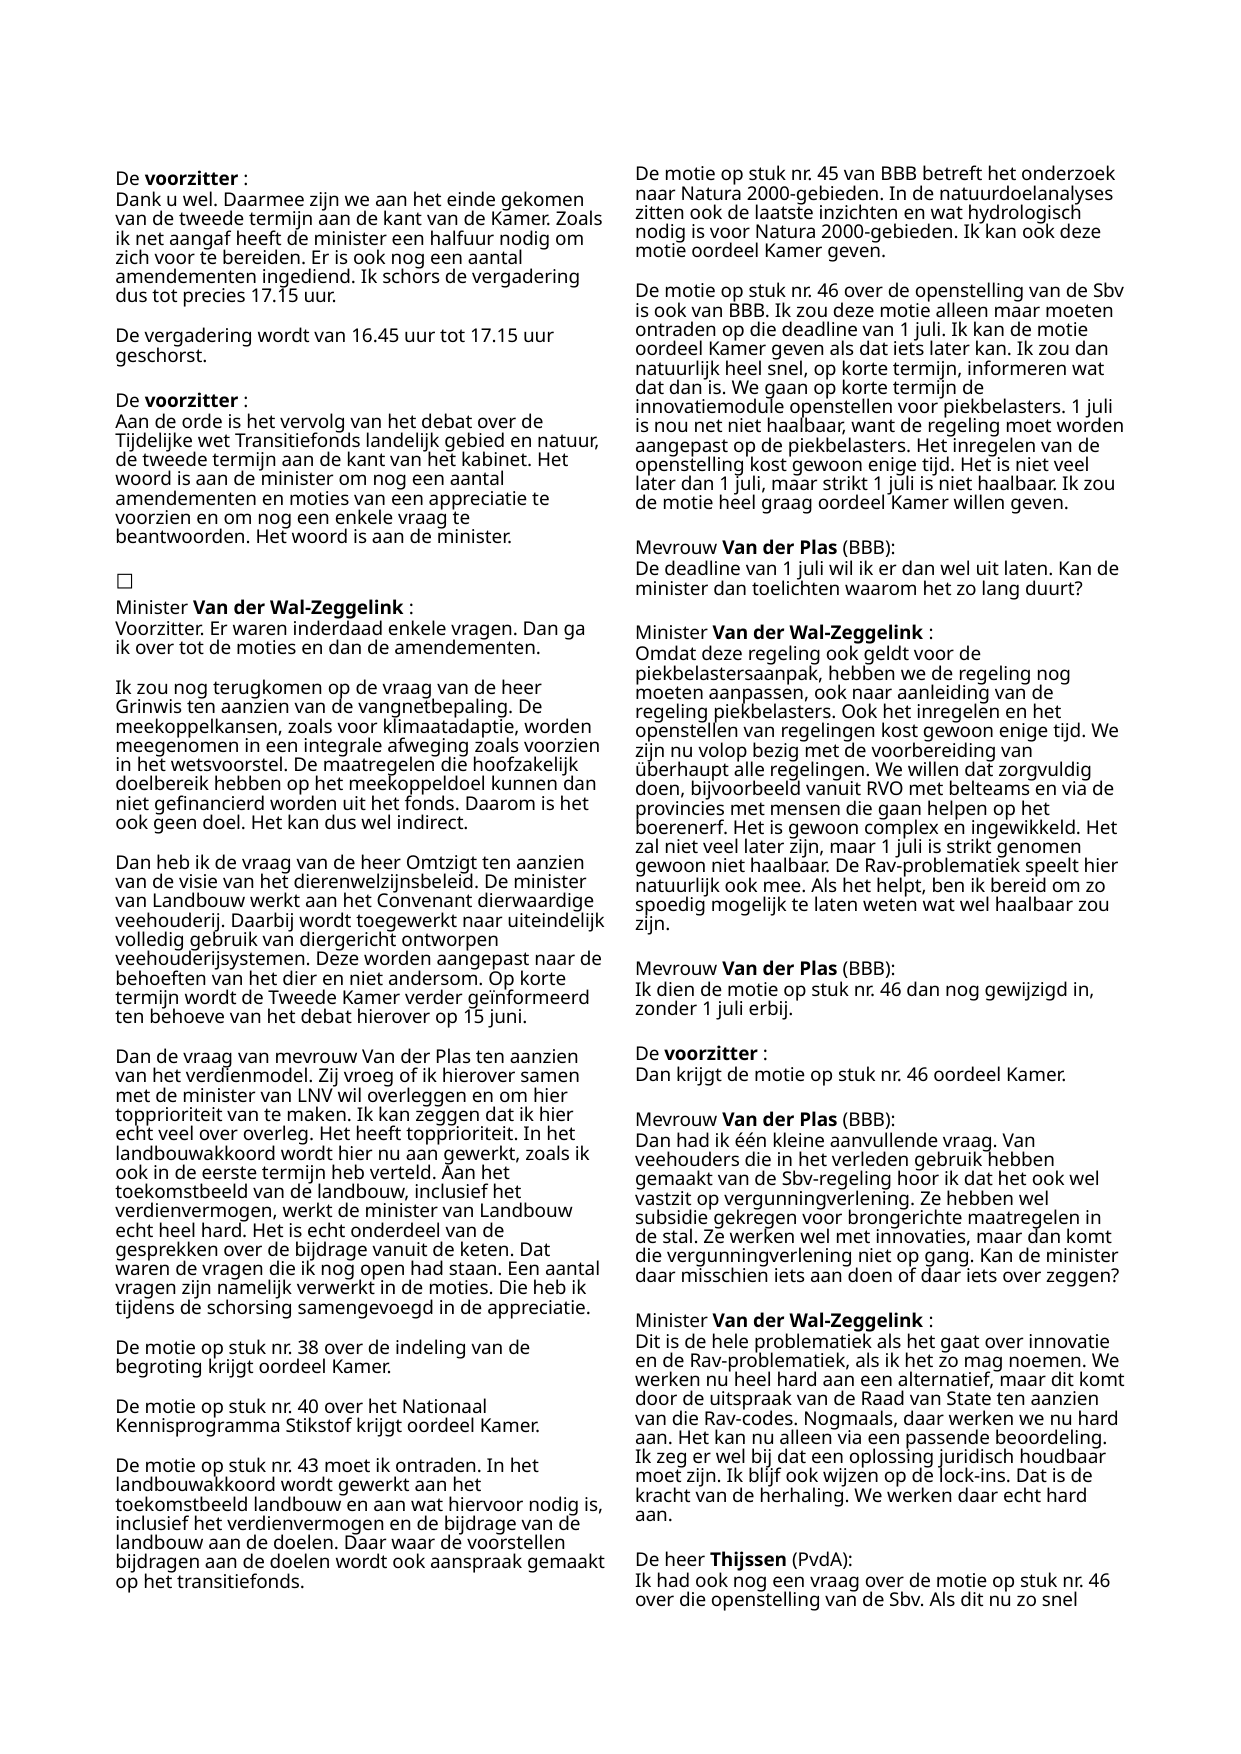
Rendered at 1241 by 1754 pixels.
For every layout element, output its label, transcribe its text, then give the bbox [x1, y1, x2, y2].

text Omdat deze regeling ook geldt voor de piekbelastersaanpak, hebben we de regeling nog moeten aanpassen, ook naar aanleiding van de regeling piekbelasters. Ook het inregelen en het openstellen van regelingen kost gewoon enige tijd. We zijn nu volop bezig met de voorbereiding van überhaupt alle regelingen. We willen dat zorgvuldig doen, bijvoorbeeld vanuit RVO met belteams en via de provincies met mensen die gaan helpen op het boerenerf. Het is gewoon complex en ingewikkeld. Het zal niet veel later zijn, maar 1 juli is strikt genomen gewoon niet haalbaar. De Rav-problematiek speelt hier natuurlijk ook mee. Als het helpt, ben ik bereid om zo spoedig mogelijk te laten weten wat wel haalbaar zou zijn. [635, 645, 1125, 934]
text De voorzitter : [115, 165, 605, 191]
text Mevrouw Van der Plas (BBB): [635, 955, 1125, 981]
text De deadline van 1 juli wil ik er dan wel uit laten. Kan de minister dan toelichten waarom het zo lang duurt? [635, 560, 1125, 599]
text Minister Van der Wal-Zeggelink : [115, 594, 605, 620]
text Minister Van der Wal-Zeggelink : [635, 619, 1125, 645]
text Ik had ook nog een vraag over de motie op stuk nr. 46 over die openstelling van de Sbv. Als dit nu zo snel [635, 1572, 1125, 1610]
text De motie op stuk nr. 43 moet ik ontraden. In het landbouwakkoord wordt gewerkt aan het toekomstbeeld landbouw en aan wat hiervoor nodig is, inclusief het verdienvermogen en de bijdrage van de landbouw aan de doelen. Daar waar de voorstellen bijdragen aan de doelen wordt ook aanspraak gemaakt op het transitiefonds. [115, 1457, 605, 1592]
text Dit is de hele problematiek als het gaat over innovatie en de Rav-problematiek, als ik het zo mag noemen. We werken nu heel hard aan een alternatief, maar dit komt door de uitspraak van de Raad van State ten aanzien van die Rav-codes. Nogmaals, daar werken we nu hard aan. Het kan nu alleen via een passende beoordeling. Ik zeg er wel bij dat een oplossing juridisch houdbaar moet zijn. Ik blijf ook wijzen op de lock-ins. Dat is de kracht van de herhaling. We werken daar echt hard aan. [635, 1333, 1125, 1525]
text Dan heb ik de vraag van de heer Omtzigt ten aanzien van de visie van het dierenwelzijnsbeleid. De minister van Landbouw werkt aan het Convenant dierwaardige veehouderij. Daarbij wordt toegewerkt naar uiteindelijk volledig gebruik van diergericht ontworpen veehouderijsystemen. Deze worden aangepast naar de behoeften van het dier en niet andersom. Op korte termijn wordt de Tweede Kamer verder geïnformeerd ten behoeve van het debat hierover op 15 juni. [115, 854, 605, 1027]
text Dan de vraag van mevrouw Van der Plas ten aanzien van het verdienmodel. Zij vroeg of ik hierover samen met de minister van LNV wil overleggen en om hier topprioriteit van te maken. Ik kan zeggen dat ik hier echt veel over overleg. Het heeft topprioriteit. In het landbouwakkoord wordt hier nu aan gewerkt, zoals ik ook in de eerste termijn heb verteld. Aan het toekomstbeeld van de landbouw, inclusief het verdienvermogen, werkt de minister van Landbouw echt heel hard. Het is echt onderdeel van de gesprekken over de bijdrage vanuit de keten. Dat waren de vragen die ik nog open had staan. Een aantal vragen zijn namelijk verwerkt in de moties. Die heb ik tijdens de schorsing samengevoegd in de appreciatie. [115, 1048, 605, 1318]
text De voorzitter : [635, 1040, 1125, 1066]
text De motie op stuk nr. 45 van BBB betreft het onderzoek naar Natura 2000-gebieden. In de natuurdoelanalyses zitten ook de laatste inzichten en wat hydrologisch nodig is voor Natura 2000-gebieden. Ik kan ook deze motie oordeel Kamer geven. [635, 165, 1125, 262]
text Dan had ik één kleine aanvullende vraag. Van veehouders die in het verleden gebruik hebben gemaakt van de Sbv-regeling hoor ik dat het ook wel vastzit op vergunningverlening. Ze hebben wel subsidie gekregen voor brongerichte maatregelen in de stal. Ze werken wel met innovaties, maar dan komt die vergunningverlening niet op gang. Kan de minister daar misschien iets aan doen of daar iets over zeggen? [635, 1132, 1125, 1286]
text Mevrouw Van der Plas (BBB): [635, 534, 1125, 560]
text De voorzitter : [115, 387, 605, 413]
text Dan krijgt de motie op stuk nr. 46 oordeel Kamer. [635, 1066, 1125, 1085]
text Aan de orde is het vervolg van het debat over de Tijdelijke wet Transitiefonds landelijk gebied en natuur, de tweede termijn aan de kant van het kabinet. Het woord is aan de minister om nog een aantal amendementen en moties van een appreciatie te voorzien en om nog een enkele vraag te beantwoorden. Het woord is aan de minister. [115, 413, 605, 547]
text ⬜ [115, 568, 605, 594]
text De heer Thijssen (PvdA): [635, 1546, 1125, 1572]
text Dank u wel. Daarmee zijn we aan het einde gekomen van de tweede termijn aan de kant van de Kamer. Zoals ik net aangaf heeft de minister een halfuur nodig om zich voor te bereiden. Er is ook nog een aantal amendementen ingediend. Ik schors de vergadering dus tot precies 17.15 uur. [115, 191, 605, 307]
text De motie op stuk nr. 46 over de openstelling van de Sbv is ook van BBB. Ik zou deze motie alleen maar moeten ontraden op die deadline van 1 juli. Ik kan de motie oordeel Kamer geven als dat iets later kan. Ik zou dan natuurlijk heel snel, op korte termijn, informeren wat dat dan is. We gaan op korte termijn de innovatiemodule openstellen voor piekbelasters. 1 juli is nou net niet haalbaar, want de regeling moet worden aangepast op de piekbelasters. Het inregelen van de openstelling kost gewoon enige tijd. Het is niet veel later dan 1 juli, maar strikt 1 juli is niet haalbaar. Ik zou de motie heel graag oordeel Kamer willen geven. [635, 282, 1125, 514]
text Ik dien de motie op stuk nr. 46 dan nog gewijzigd in, zonder 1 juli erbij. [635, 981, 1125, 1019]
text De vergadering wordt van 16.45 uur tot 17.15 uur geschorst. [115, 327, 605, 366]
text Minister Van der Wal-Zeggelink : [635, 1307, 1125, 1333]
text De motie op stuk nr. 38 over de indeling van de begroting krijgt oordeel Kamer. [115, 1339, 605, 1377]
text Voorzitter. Er waren inderdaad enkele vragen. Dan ga ik over tot de moties en dan de amendementen. [115, 620, 605, 658]
text Mevrouw Van der Plas (BBB): [635, 1106, 1125, 1132]
text De motie op stuk nr. 40 over het Nationaal Kennisprogramma Stikstof krijgt oordeel Kamer. [115, 1398, 605, 1436]
text Ik zou nog terugkomen op de vraag van de heer Grinwis ten aanzien van de vangnetbepaling. De meekoppelkansen, zoals voor klimaatadaptie, worden meegenomen in een integrale afweging zoals voorzien in het wetsvoorstel. De maatregelen die hoofzakelijk doelbereik hebben op het meekoppeldoel kunnen dan niet gefinancierd worden uit het fonds. Daarom is het ook geen doel. Het kan dus wel indirect. [115, 679, 605, 833]
